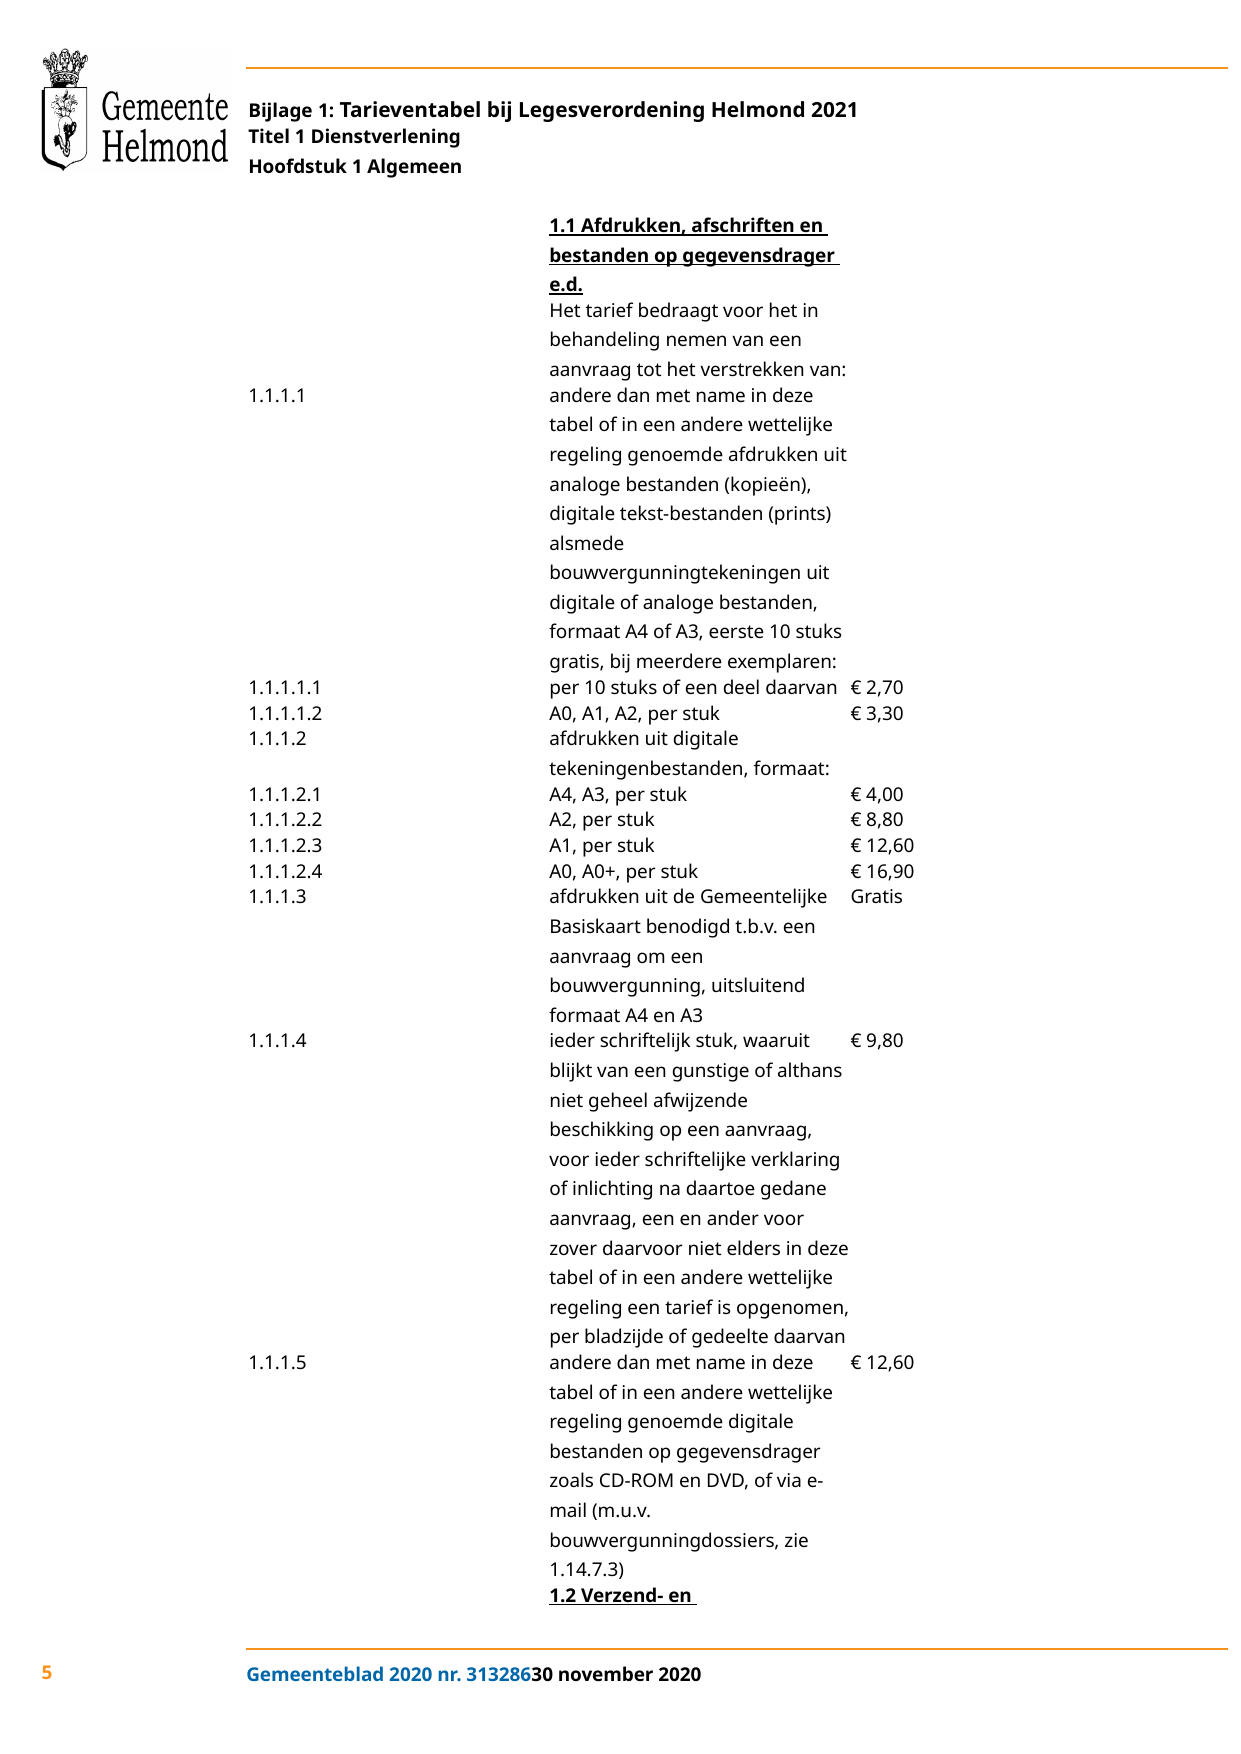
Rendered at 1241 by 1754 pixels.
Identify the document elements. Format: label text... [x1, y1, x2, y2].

table_cell [850, 1582, 1152, 1608]
table_cell 1.1.1.2.3 [248, 832, 549, 858]
table_header [248, 212, 549, 297]
table_cell € 12,60 [850, 1349, 1152, 1582]
text Hoofdstuk 1 Algemeen [248, 153, 1152, 179]
table_cell afdrukken uit de Gemeentelijke Basiskaart benodigd t.b.v. een aanvraag om een bouwvergunning, uitsluitend formaat A4 en A3 [549, 884, 850, 1028]
table_cell [248, 297, 549, 382]
table_header [850, 212, 1152, 297]
table_cell A0, A0+, per stuk [549, 858, 850, 884]
table_cell € 2,70 [850, 674, 1152, 700]
table_cell 1.1.1.5 [248, 1349, 549, 1582]
table_cell A2, per stuk [549, 806, 850, 832]
table_cell andere dan met name in deze tabel of in een andere wettelijke regeling genoemde afdrukken uit analoge bestanden (kopieën), digitale tekst-bestanden (prints) alsmede bouwvergunningtekeningen uit digitale of analoge bestanden, formaat A4 of A3, eerste 10 stuks gratis, bij meerdere exemplaren: [549, 382, 850, 674]
table_cell € 4,00 [850, 781, 1152, 806]
table_cell € 16,90 [850, 858, 1152, 884]
table_cell afdrukken uit digitale tekeningenbestanden, formaat: [549, 725, 850, 781]
table_cell 1.1.1.1.2 [248, 700, 549, 725]
table_cell € 3,30 [850, 700, 1152, 725]
table_cell 1.1.1.2 [248, 725, 549, 781]
table_cell 1.1.1.4 [248, 1028, 549, 1349]
table_cell 1.1.1.2.1 [248, 781, 549, 806]
table_cell [248, 1582, 549, 1608]
table_cell € 9,80 [850, 1028, 1152, 1349]
picture [41, 47, 231, 172]
table_cell [850, 297, 1152, 382]
table_cell 1.1.1.2.4 [248, 858, 549, 884]
table_cell per 10 stuks of een deel daarvan [549, 674, 850, 700]
table_cell 1.1.1.1 [248, 382, 549, 674]
table_cell [850, 725, 1152, 781]
table_cell A4, A3, per stuk [549, 781, 850, 806]
table_cell andere dan met name in deze tabel of in een andere wettelijke regeling genoemde digitale bestanden op gegevensdrager zoals CD-ROM en DVD, of via e-mail (m.u.v. bouwvergunningdossiers, zie 1.14.7.3) [549, 1349, 850, 1582]
table_cell Gratis [850, 884, 1152, 1028]
table_cell [850, 382, 1152, 674]
table_cell ieder schriftelijk stuk, waaruit blijkt van een gunstige of althans niet geheel afwijzende beschikking op een aanvraag, voor ieder schriftelijke verklaring of inlichting na daartoe gedane aanvraag, een en ander voor zover daarvoor niet elders in deze tabel of in een andere wettelijke regeling een tarief is opgenomen, per bladzijde of gedeelte daarvan [549, 1028, 850, 1349]
text Titel 1 Dienstverlening [248, 123, 1152, 149]
table_cell Het tarief bedraagt voor het in behandeling nemen van een aanvraag tot het verstrekken van: [549, 297, 850, 382]
table_cell € 8,80 [850, 806, 1152, 832]
table_header 1.1 Afdrukken, afschriften en bestanden op gegevensdrager e.d. [549, 212, 850, 297]
table_cell 1.1.1.1.1 [248, 674, 549, 700]
table_cell 1.1.1.3 [248, 884, 549, 1028]
table_cell 1.2 Verzend- en [549, 1582, 850, 1608]
table_cell A1, per stuk [549, 832, 850, 858]
table_cell A0, A1, A2, per stuk [549, 700, 850, 725]
text Bijlage 1: Tarieventabel bij Legesverordening Helmond 2021 [248, 95, 1152, 123]
table_cell € 12,60 [850, 832, 1152, 858]
table_cell 1.1.1.2.2 [248, 806, 549, 832]
